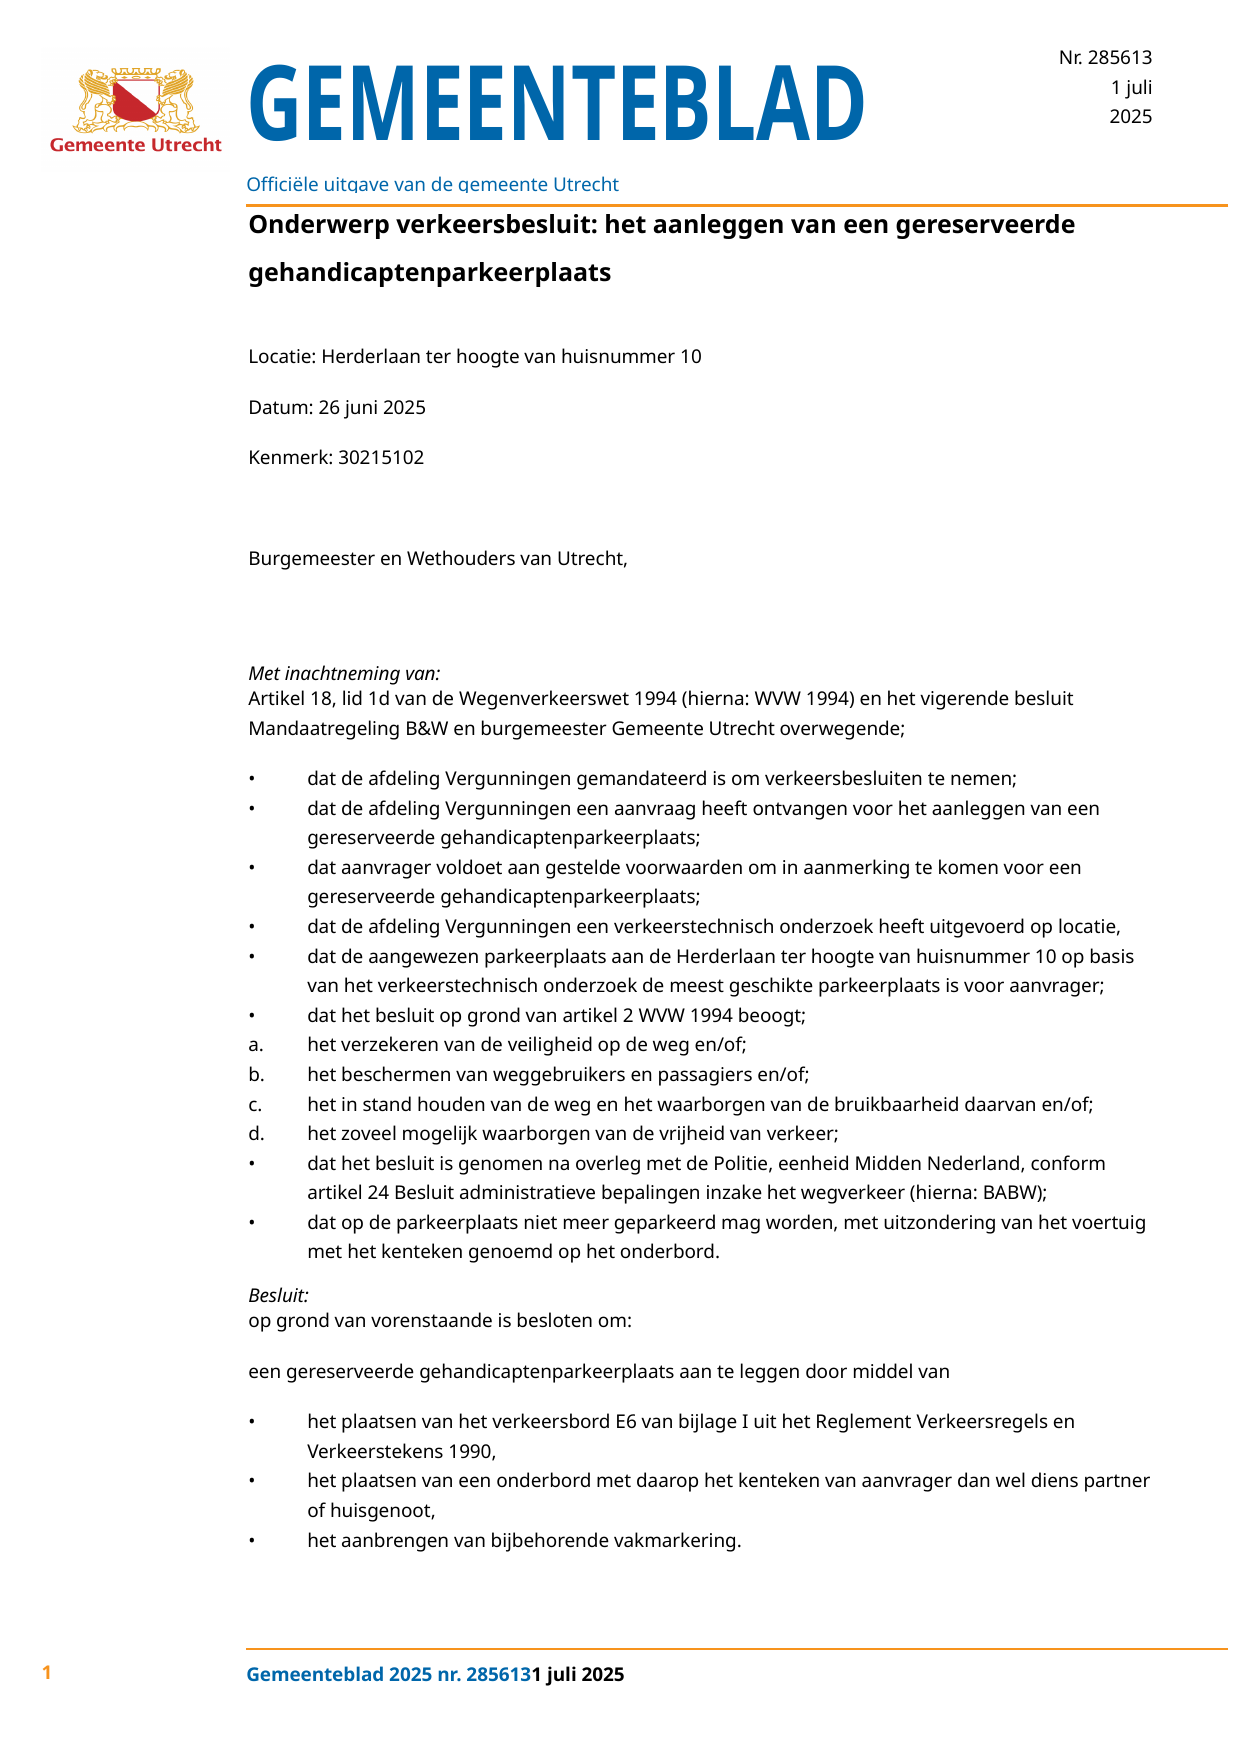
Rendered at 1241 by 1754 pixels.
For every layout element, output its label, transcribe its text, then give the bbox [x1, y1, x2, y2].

text Locatie: Herderlaan ter hoogte van huisnummer 10 [248, 344, 1152, 369]
text een gereserveerde gehandicaptenparkeerplaats aan te leggen door middel van [248, 1358, 1152, 1384]
list het beschermen van weggebruikers en passagiers en/of; [248, 1061, 1152, 1087]
text Met inachtneming van: [248, 660, 1152, 685]
text Besluit: [248, 1282, 1152, 1308]
list dat op de parkeerplaats niet meer geparkeerd mag worden, met uitzondering van het voertuig met het kenteken genoemd op het onderbord. [248, 1209, 1152, 1264]
list dat de afdeling Vergunningen gemandateerd is om verkeersbesluiten te nemen; [248, 765, 1152, 791]
list dat aanvrager voldoet aan gestelde voorwaarden om in aanmerking te komen voor een gereserveerde gehandicaptenparkeerplaats; [248, 854, 1152, 909]
list het zoveel mogelijk waarborgen van de vrijheid van verkeer; [248, 1120, 1152, 1146]
list het plaatsen van een onderbord met daarop het kenteken van aanvrager dan wel diens partner of huisgenoot, [248, 1468, 1152, 1523]
text Kenmerk: 30215102 [248, 444, 1152, 470]
list het aanbrengen van bijbehorende vakmarkering. [248, 1527, 1152, 1552]
list het in stand houden van de weg en het waarborgen van de bruikbaarheid daarvan en/of; [248, 1091, 1152, 1117]
list dat de aangewezen parkeerplaats aan de Herderlaan ter hoogte van huisnummer 10 op basis van het verkeerstechnisch onderzoek de meest geschikte parkeerplaats is voor aanvrager; [248, 943, 1152, 998]
picture [41, 47, 231, 172]
text Onderwerp verkeersbesluit: het aanleggen van een gereserveerde gehandicaptenparkeerplaats [248, 207, 1152, 288]
text Datum: 26 juni 2025 [248, 394, 1152, 420]
text Burgemeester en Wethouders van Utrecht, [248, 545, 1152, 571]
list dat de afdeling Vergunningen een aanvraag heeft ontvangen voor het aanleggen van een gereserveerde gehandicaptenparkeerplaats; [248, 795, 1152, 850]
list het verzekeren van de veiligheid op de weg en/of; [248, 1032, 1152, 1057]
text op grond van vorenstaande is besloten om: [248, 1308, 1152, 1333]
list het plaatsen van het verkeersbord E6 van bijlage I uit het Reglement Verkeersregels en Verkeerstekens 1990, [248, 1408, 1152, 1464]
list dat het besluit op grond van artikel 2 WVW 1994 beoogt; [248, 1002, 1152, 1028]
list dat het besluit is genomen na overleg met de Politie, eenheid Midden Nederland, conform artikel 24 Besluit administratieve bepalingen inzake het wegverkeer (hierna: BABW); [248, 1150, 1152, 1205]
list dat de afdeling Vergunningen een verkeerstechnisch onderzoek heeft uitgevoerd op locatie, [248, 913, 1152, 939]
text Artikel 18, lid 1d van de Wegenverkeerswet 1994 (hierna: WVW 1994) en het vigerende besluit Mandaatregeling B&W en burgemeester Gemeente Utrecht overwegende; [248, 685, 1152, 741]
